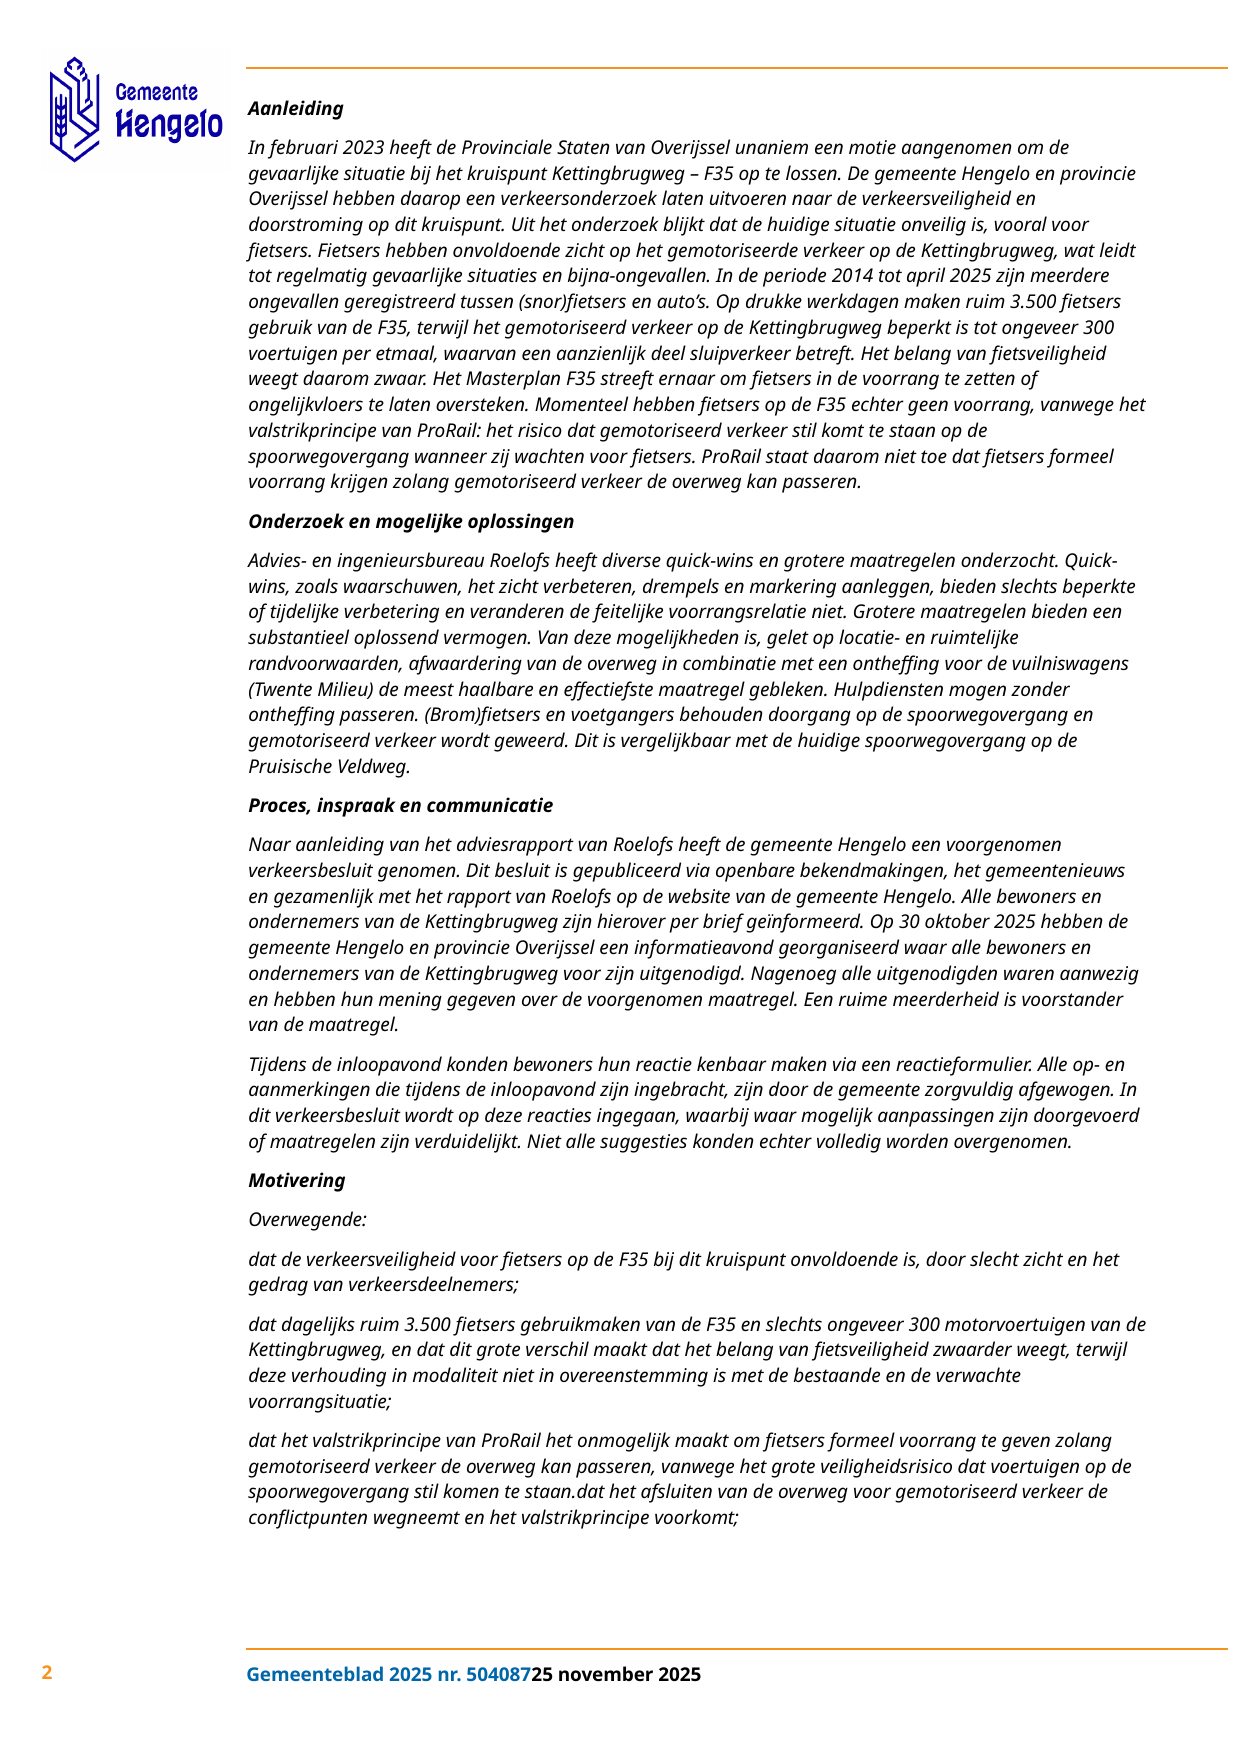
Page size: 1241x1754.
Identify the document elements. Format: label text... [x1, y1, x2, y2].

text Overwegende: [248, 1207, 1152, 1232]
picture [41, 47, 231, 172]
text dat het valstrikprincipe van ProRail het onmogelijk maakt om fietsers formeel voorrang te geven zolang gemotoriseerd verkeer de overweg kan passeren, vanwege het grote veiligheidsrisico dat voertuigen op de spoorwegovergang stil komen te staan.dat het afsluiten van de overweg voor gemotoriseerd verkeer de conflictpunten wegneemt en het valstrikprincipe voorkomt; [248, 1427, 1152, 1530]
text Aanleiding [248, 95, 1152, 121]
text dat dagelijks ruim 3.500 fietsers gebruikmaken van de F35 en slechts ongeveer 300 motorvoertuigen van de Kettingbrugweg, en dat dit grote verschil maakt dat het belang van fietsveiligheid zwaarder weegt, terwijl deze verhouding in modaliteit niet in overeenstemming is met de bestaande en de verwachte voorrangsituatie; [248, 1311, 1152, 1414]
text Naar aanleiding van het adviesrapport van Roelofs heeft de gemeente Hengelo een voorgenomen verkeersbesluit genomen. Dit besluit is gepubliceerd via openbare bekendmakingen, het gemeentenieuws en gezamenlijk met het rapport van Roelofs op de website van de gemeente Hengelo. Alle bewoners en ondernemers van de Kettingbrugweg zijn hierover per brief geïnformeerd. Op 30 oktober 2025 hebben de gemeente Hengelo en provincie Overijssel een informatieavond georganiseerd waar alle bewoners en ondernemers van de Kettingbrugweg voor zijn uitgenodigd. Nagenoeg alle uitgenodigden waren aanwezig en hebben hun mening gegeven over de voorgenomen maatregel. Een ruime meerderheid is voorstander van de maatregel. [248, 831, 1152, 1037]
text Motivering [248, 1167, 1152, 1193]
text Tijdens de inloopavond konden bewoners hun reactie kenbaar maken via een reactieformulier. Alle op- en aanmerkingen die tijdens de inloopavond zijn ingebracht, zijn door de gemeente zorgvuldig afgewogen. In dit verkeersbesluit wordt op deze reacties ingegaan, waarbij waar mogelijk aanpassingen zijn doorgevoerd of maatregelen zijn verduidelijkt. Niet alle suggesties konden echter volledig worden overgenomen. [248, 1051, 1152, 1154]
text dat de verkeersveiligheid voor fietsers op de F35 bij dit kruispunt onvoldoende is, door slecht zicht en het gedrag van verkeersdeelnemers; [248, 1246, 1152, 1297]
text Advies- en ingenieursbureau Roelofs heeft diverse quick-wins en grotere maatregelen onderzocht. Quick-wins, zoals waarschuwen, het zicht verbeteren, drempels en markering aanleggen, bieden slechts beperkte of tijdelijke verbetering en veranderen de feitelijke voorrangsrelatie niet. Grotere maatregelen bieden een substantieel oplossend vermogen. Van deze mogelijkheden is, gelet op locatie- en ruimtelijke randvoorwaarden, afwaardering van de overweg in combinatie met een ontheffing voor de vuilniswagens (Twente Milieu) de meest haalbare en effectiefste maatregel gebleken. Hulpdiensten mogen zonder ontheffing passeren. (Brom)fietsers en voetgangers behouden doorgang op de spoorwegovergang en gemotoriseerd verkeer wordt geweerd. Dit is vergelijkbaar met de huidige spoorwegovergang op de Pruisische Veldweg. [248, 547, 1152, 779]
text Onderzoek en mogelijke oplossingen [248, 508, 1152, 533]
text Proces, inspraak en communicatie [248, 792, 1152, 818]
text In februari 2023 heeft de Provinciale Staten van Overijssel unaniem een motie aangenomen om de gevaarlijke situatie bij het kruispunt Kettingbrugweg – F35 op te lossen. De gemeente Hengelo en provincie Overijssel hebben daarop een verkeersonderzoek laten uitvoeren naar de verkeersveiligheid en doorstroming op dit kruispunt. Uit het onderzoek blijkt dat de huidige situatie onveilig is, vooral voor fietsers. Fietsers hebben onvoldoende zicht op het gemotoriseerde verkeer op de Kettingbrugweg, wat leidt tot regelmatig gevaarlijke situaties en bijna-ongevallen. In de periode 2014 tot april 2025 zijn meerdere ongevallen geregistreerd tussen (snor)fietsers en auto’s. Op drukke werkdagen maken ruim 3.500 fietsers gebruik van de F35, terwijl het gemotoriseerd verkeer op de Kettingbrugweg beperkt is tot ongeveer 300 voertuigen per etmaal, waarvan een aanzienlijk deel sluipverkeer betreft. Het belang van fietsveiligheid weegt daarom zwaar. Het Masterplan F35 streeft ernaar om fietsers in de voorrang te zetten of ongelijkvloers te laten oversteken. Momenteel hebben fietsers op de F35 echter geen voorrang, vanwege het valstrikprincipe van ProRail: het risico dat gemotoriseerd verkeer stil komt te staan op de spoorwegovergang wanneer zij wachten voor fietsers. ProRail staat daarom niet toe dat fietsers formeel voorrang krijgen zolang gemotoriseerd verkeer de overweg kan passeren. [248, 134, 1152, 494]
